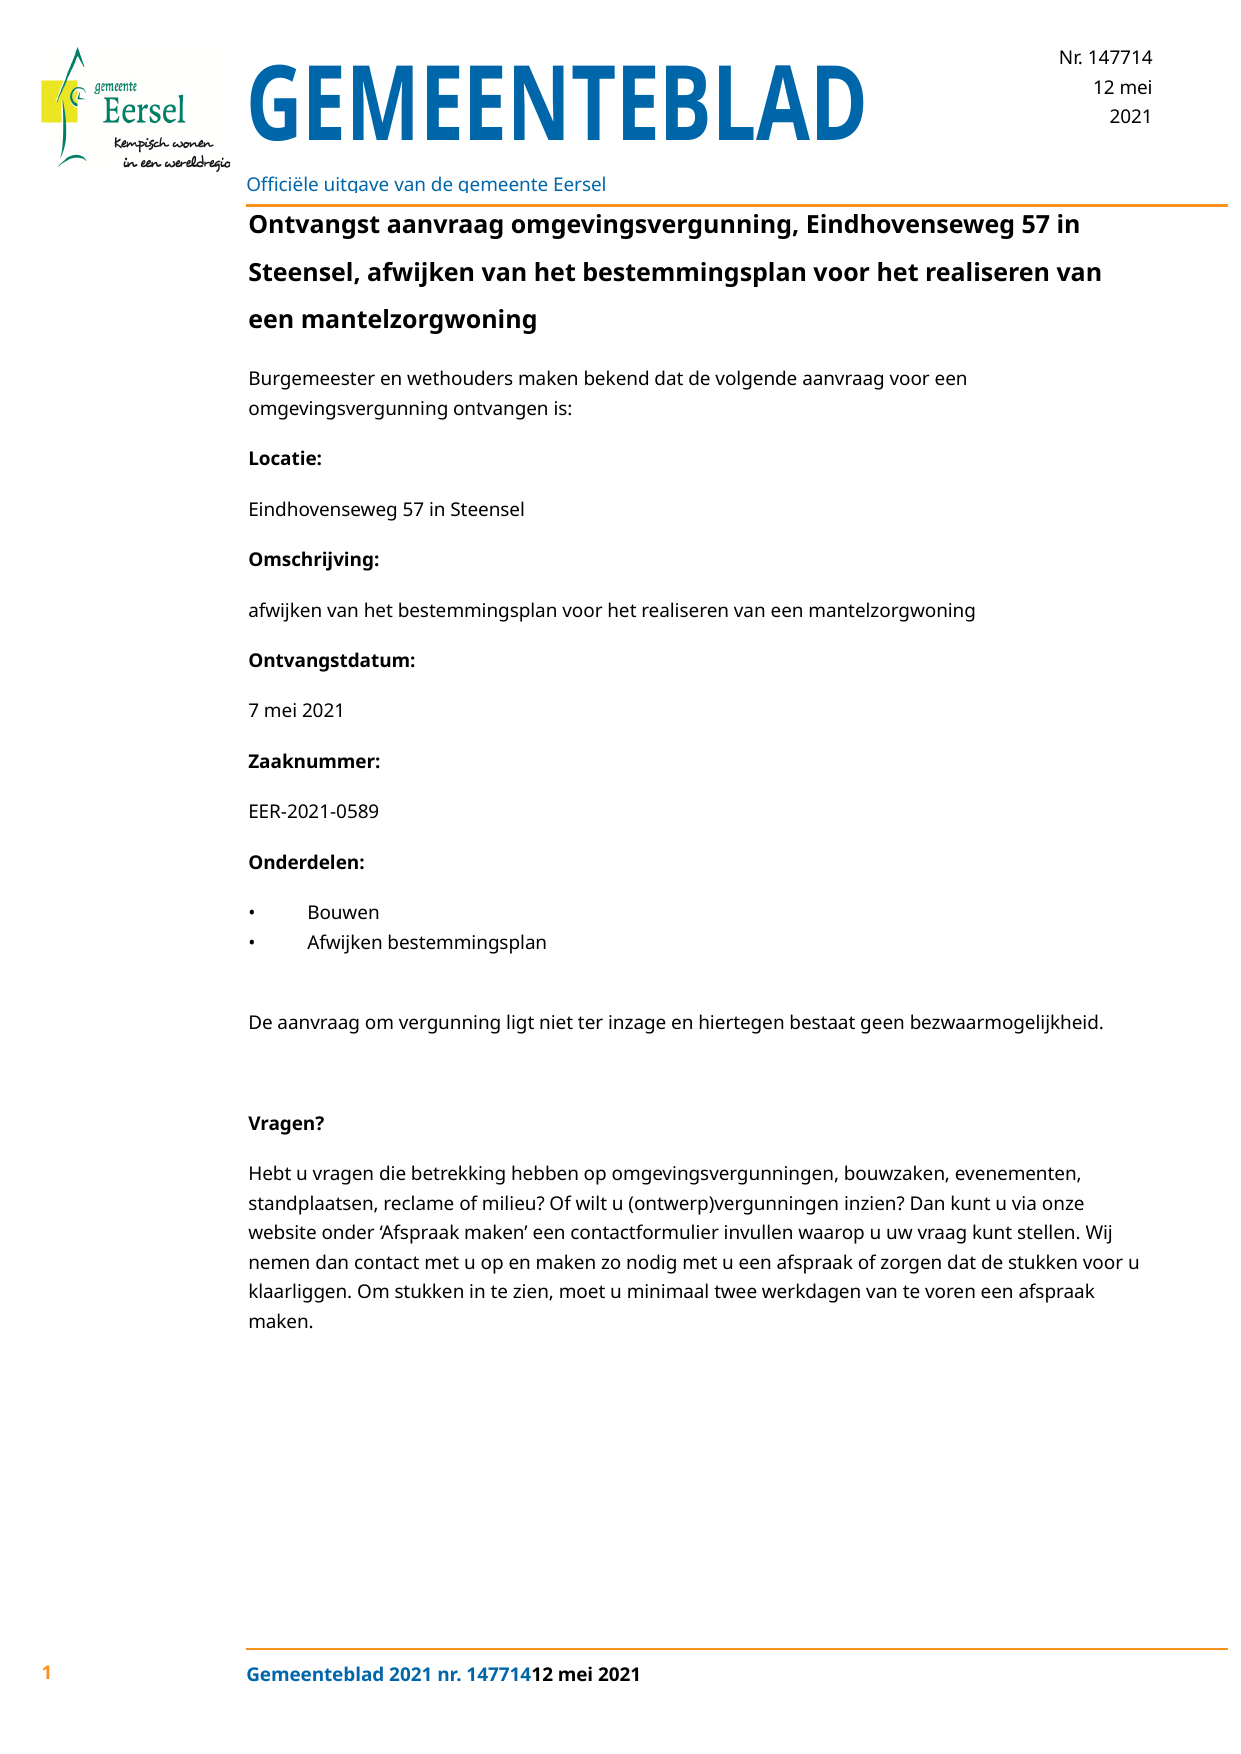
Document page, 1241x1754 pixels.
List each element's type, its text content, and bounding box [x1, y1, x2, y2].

picture [41, 47, 231, 172]
text Ontvangstdatum: [248, 647, 1152, 673]
list Bouwen [248, 899, 1152, 925]
text Vragen? [248, 1110, 1152, 1135]
text afwijken van het bestemmingsplan voor het realiseren van een mantelzorgwoning [248, 597, 1152, 622]
text Ontvangst aanvraag omgevingsvergunning, Eindhovenseweg 57 in Steensel, afwijken van het bestemmingsplan voor het realiseren van een mantelzorgwoning [248, 207, 1152, 336]
text Onderdelen: [248, 849, 1152, 874]
text 7 mei 2021 [248, 698, 1152, 723]
text EER-2021-0589 [248, 798, 1152, 824]
text Omschrijving: [248, 546, 1152, 572]
text Eindhovenseweg 57 in Steensel [248, 496, 1152, 522]
text Burgemeester en wethouders maken bekend dat de volgende aanvraag voor een omgevingsvergunning ontvangen is: [248, 366, 1152, 421]
text Hebt u vragen die betrekking hebben op omgevingsvergunningen, bouwzaken, evenementen, standplaatsen, reclame of milieu? Of wilt u (ontwerp)vergunningen inzien? Dan kunt u via onze website onder ‘Afspraak maken’ een contactformulier invullen waarop u uw vraag kunt stellen. Wij nemen dan contact met u op en maken zo nodig met u een afspraak of zorgen dat de stukken voor u klaarliggen. Om stukken in te zien, moet u minimaal twee werkdagen van te voren een afspraak maken. [248, 1160, 1152, 1334]
list Afwijken bestemmingsplan [248, 929, 1152, 954]
text De aanvraag om vergunning ligt niet ter inzage en hiertegen bestaat geen bezwaarmogelijkheid. [248, 1009, 1152, 1034]
text Zaaknummer: [248, 748, 1152, 774]
text Locatie: [248, 446, 1152, 471]
